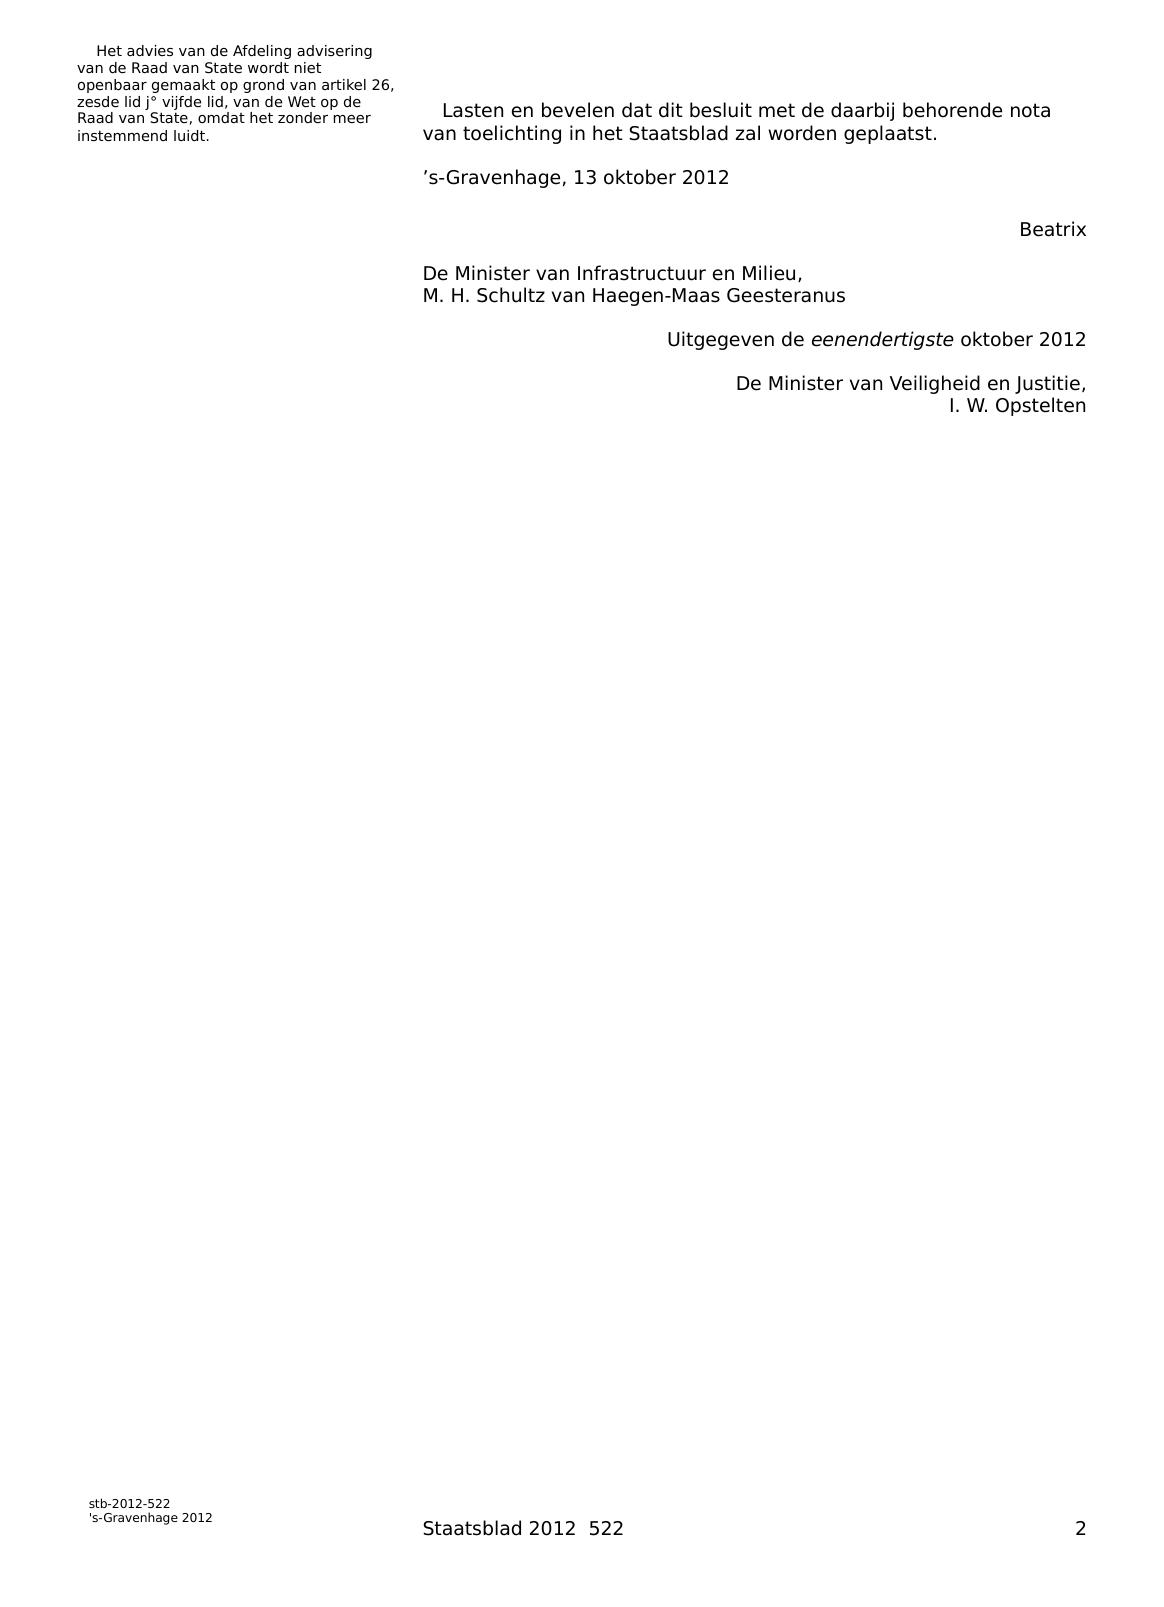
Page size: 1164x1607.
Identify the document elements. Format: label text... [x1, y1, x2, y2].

text 's-Gravenhage 2012 [88, 1511, 323, 1525]
text stb-2012-522 [88, 1497, 323, 1511]
text Het advies van de Afdeling advisering van de Raad van State wordt niet openbaar gemaakt op grond van artikel 26, zesde lid j° vijfde lid, van de Wet op de Raad van State, omdat het zonder meer instemmend luidt. [77, 42, 396, 144]
text De Minister van Infrastructuur en Milieu, M. H. Schultz van Haegen-Maas Geesteranus [422, 263, 1087, 307]
text ’s-Gravenhage, 13 oktober 2012 [422, 167, 1087, 188]
text De Minister van Veiligheid en Justitie, I. W. Opstelten [422, 373, 1087, 417]
text Lasten en bevelen dat dit besluit met de daarbij behorende nota van toelichting in het Staatsblad zal worden geplaatst. [422, 100, 1087, 144]
text Beatrix [422, 218, 1087, 241]
text Uitgegeven de eenendertigste oktober 2012 [422, 329, 1087, 351]
